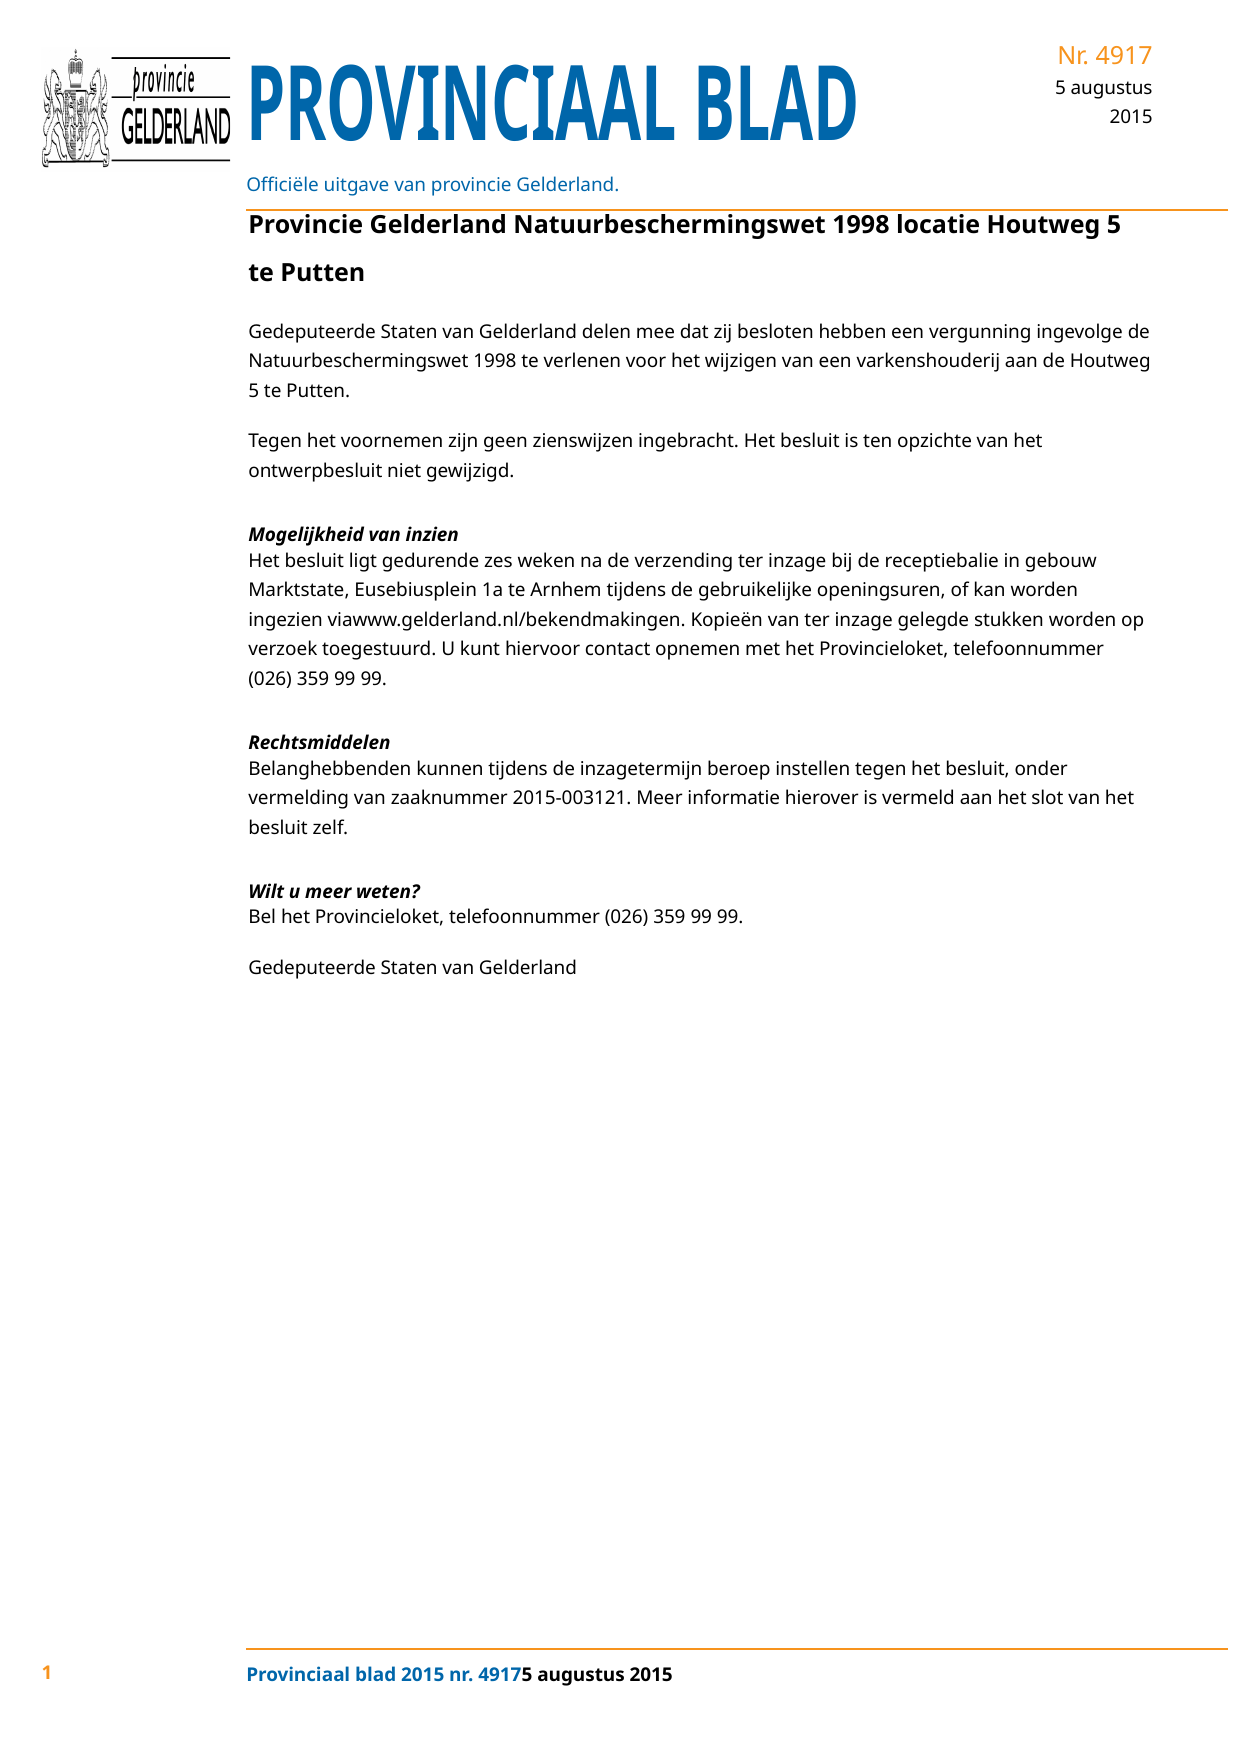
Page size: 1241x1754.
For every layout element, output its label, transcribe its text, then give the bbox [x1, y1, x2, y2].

text Mogelijkheid van inzien [248, 521, 1152, 547]
text Gedeputeerde Staten van Gelderland delen mee dat zij besloten hebben een vergunning ingevolge de Natuurbeschermingswet 1998 te verlenen voor het wijzigen van een varkenshouderij aan de Houtweg 5 te Putten. [248, 318, 1152, 403]
text Bel het Provincieloket, telefoonnummer (026) 359 99 99. [248, 904, 1152, 929]
text Gedeputeerde Staten van Gelderland [248, 954, 1152, 980]
text Het besluit ligt gedurende zes weken na de verzending ter inzage bij de receptiebalie in gebouw Marktstate, Eusebiusplein 1a te Arnhem tijdens de gebruikelijke openingsuren, of kan worden ingezien viawww.gelderland.nl/bekendmakingen. Kopieën van ter inzage gelegde stukken worden op verzoek toegestuurd. U kunt hiervoor contact opnemen met het Provincieloket, telefoonnummer (026) 359 99 99. [248, 547, 1152, 691]
text Provincie Gelderland Natuurbeschermingswet 1998 locatie Houtweg 5 te Putten [248, 211, 1152, 288]
text Wilt u meer weten? [248, 878, 1152, 904]
text Tegen het voornemen zijn geen zienswijzen ingebracht. Het besluit is ten opzichte van het ontwerpbesluit niet gewijzigd. [248, 427, 1152, 483]
text Belanghebbenden kunnen tijdens de inzagetermijn beroep instellen tegen het besluit, onder vermelding van zaaknummer 2015-003121. Meer informatie hierover is vermeld aan het slot van het besluit zelf. [248, 755, 1152, 840]
text Rechtsmiddelen [248, 729, 1152, 755]
picture [41, 47, 231, 172]
